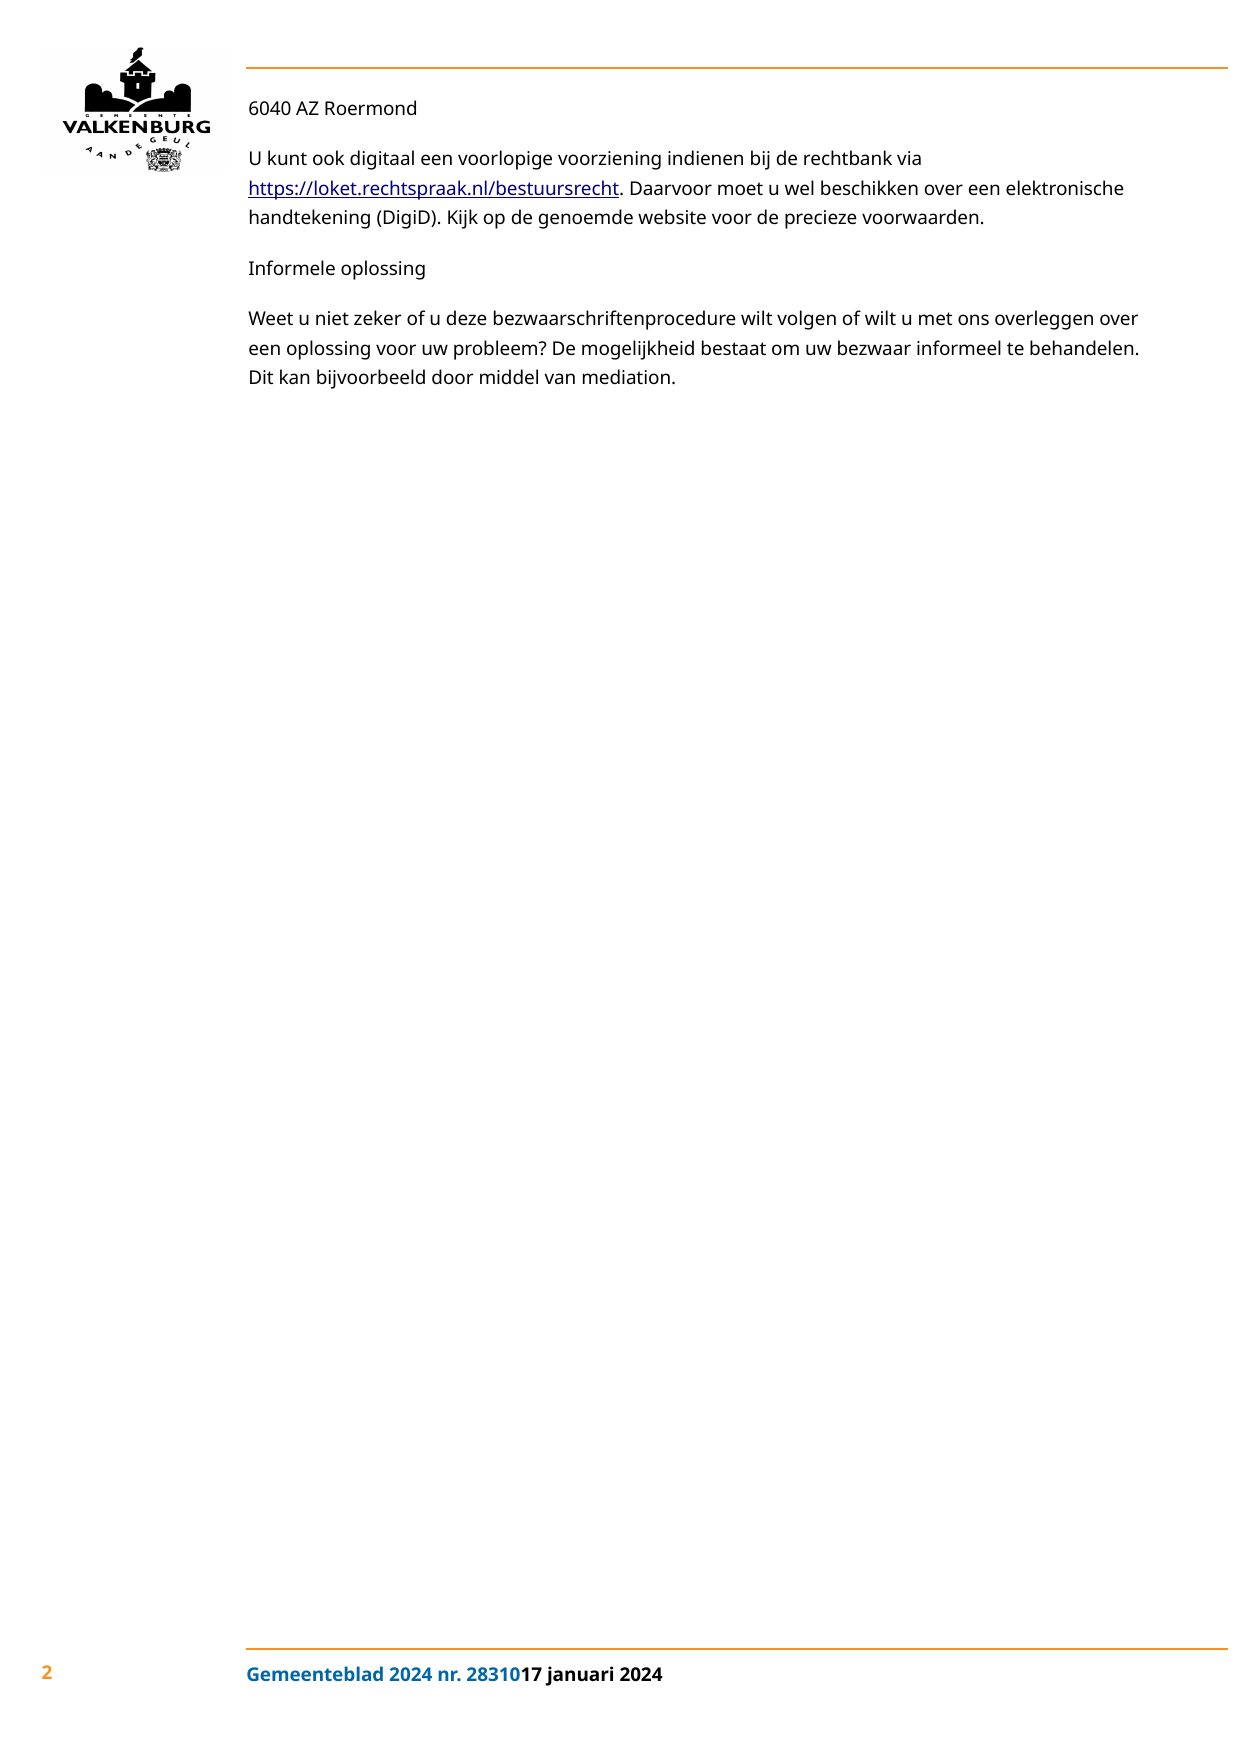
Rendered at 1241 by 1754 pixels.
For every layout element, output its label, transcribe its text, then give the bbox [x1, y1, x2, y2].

text Informele oplossing [248, 255, 1152, 281]
picture [41, 47, 231, 172]
text U kunt ook digitaal een voorlopige voorziening indienen bij de rechtbank via https://loket.rechtspraak.nl/bestuursrecht. Daarvoor moet u wel beschikken over een elektronische handtekening (DigiD). Kijk op de genoemde website voor de precieze voorwaarden. [248, 145, 1152, 230]
text Weet u niet zeker of u deze bezwaarschriftenprocedure wilt volgen of wilt u met ons overleggen over een oplossing voor uw probleem? De mogelijkheid bestaat om uw bezwaar informeel te behandelen. Dit kan bijvoorbeeld door middel van mediation. [248, 305, 1152, 390]
text 6040 AZ Roermond [248, 95, 1152, 121]
